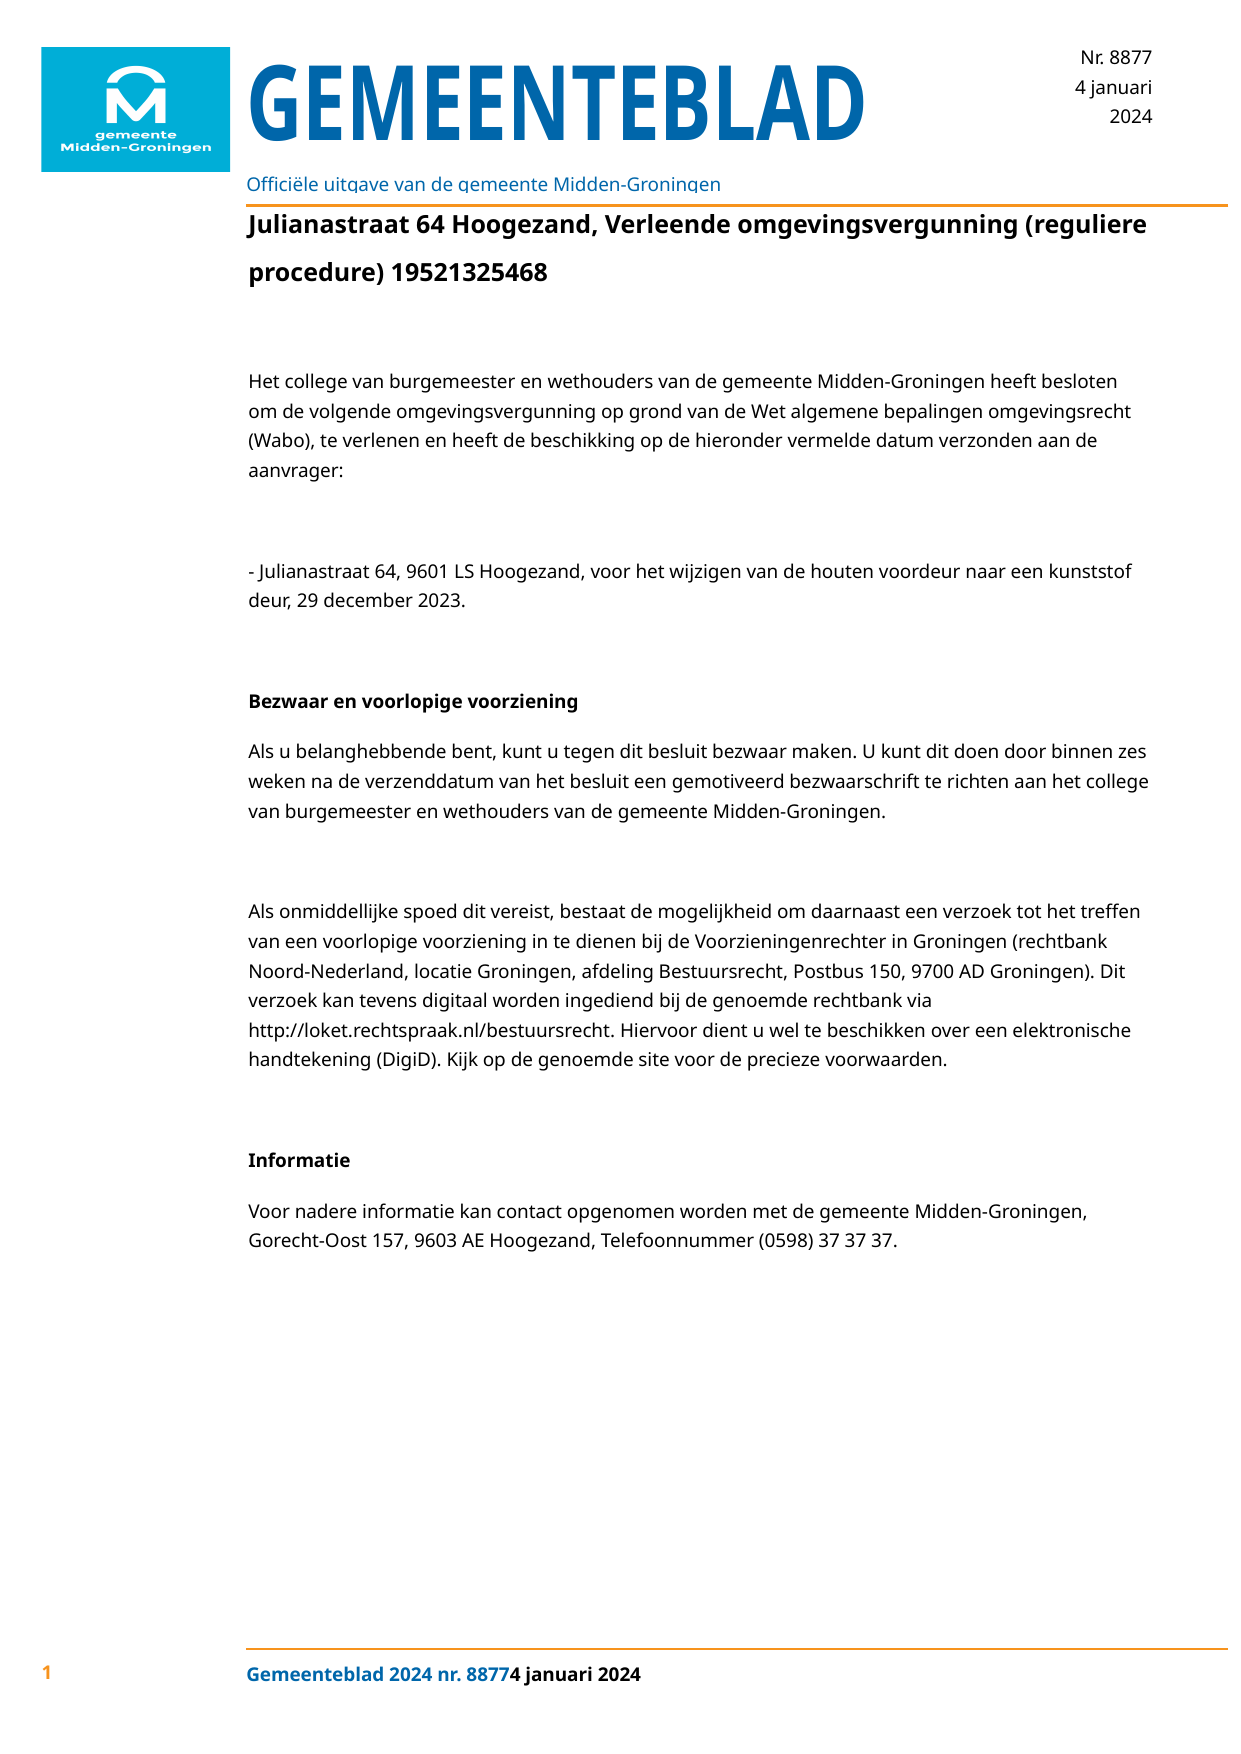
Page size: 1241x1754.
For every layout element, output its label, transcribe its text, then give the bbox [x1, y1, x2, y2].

text Voor nadere informatie kan contact opgenomen worden met de gemeente Midden-Groningen, Gorecht-Oost 157, 9603 AE Hoogezand, Telefoonnummer (0598) 37 37 37. [248, 1198, 1152, 1253]
text Als onmiddellijke spoed dit vereist, bestaat de mogelijkheid om daarnaast een verzoek tot het treffen van een voorlopige voorziening in te dienen bij de Voorzieningenrechter in Groningen (rechtbank Noord-Nederland, locatie Groningen, afdeling Bestuursrecht, Postbus 150, 9700 AD Groningen). Dit verzoek kan tevens digitaal worden ingediend bij de genoemde rechtbank via http://loket.rechtspraak.nl/bestuursrecht. Hiervoor dient u wel te beschikken over een elektronische handtekening (DigiD). Kijk op de genoemde site voor de precieze voorwaarden. [248, 899, 1152, 1072]
text Bezwaar en voorlopige voorziening [248, 688, 1152, 714]
text Als u belanghebbende bent, kunt u tegen dit besluit bezwaar maken. U kunt dit doen door binnen zes weken na de verzenddatum van het besluit een gemotiveerd bezwaarschrift te richten aan het college van burgemeester en wethouders van de gemeente Midden-Groningen. [248, 739, 1152, 824]
picture [184, 146, 190, 153]
text Informatie [248, 1147, 1152, 1173]
text - Julianastraat 64, 9601 LS Hoogezand, voor het wijzigen van de houten voordeur naar een kunststof deur, 29 december 2023. [248, 558, 1152, 613]
text Julianastraat 64 Hoogezand, Verleende omgevingsvergunning (reguliere procedure) 19521325468 [248, 207, 1152, 288]
text Het college van burgemeester en wethouders van de gemeente Midden-Groningen heeft besloten om de volgende omgevingsvergunning op grond van de Wet algemene bepalingen omgevingsrecht (Wabo), te verlenen en heeft de beschikking op de hieronder vermelde datum verzonden aan de aanvrager: [248, 368, 1152, 483]
picture [107, 89, 165, 122]
picture [108, 66, 164, 82]
